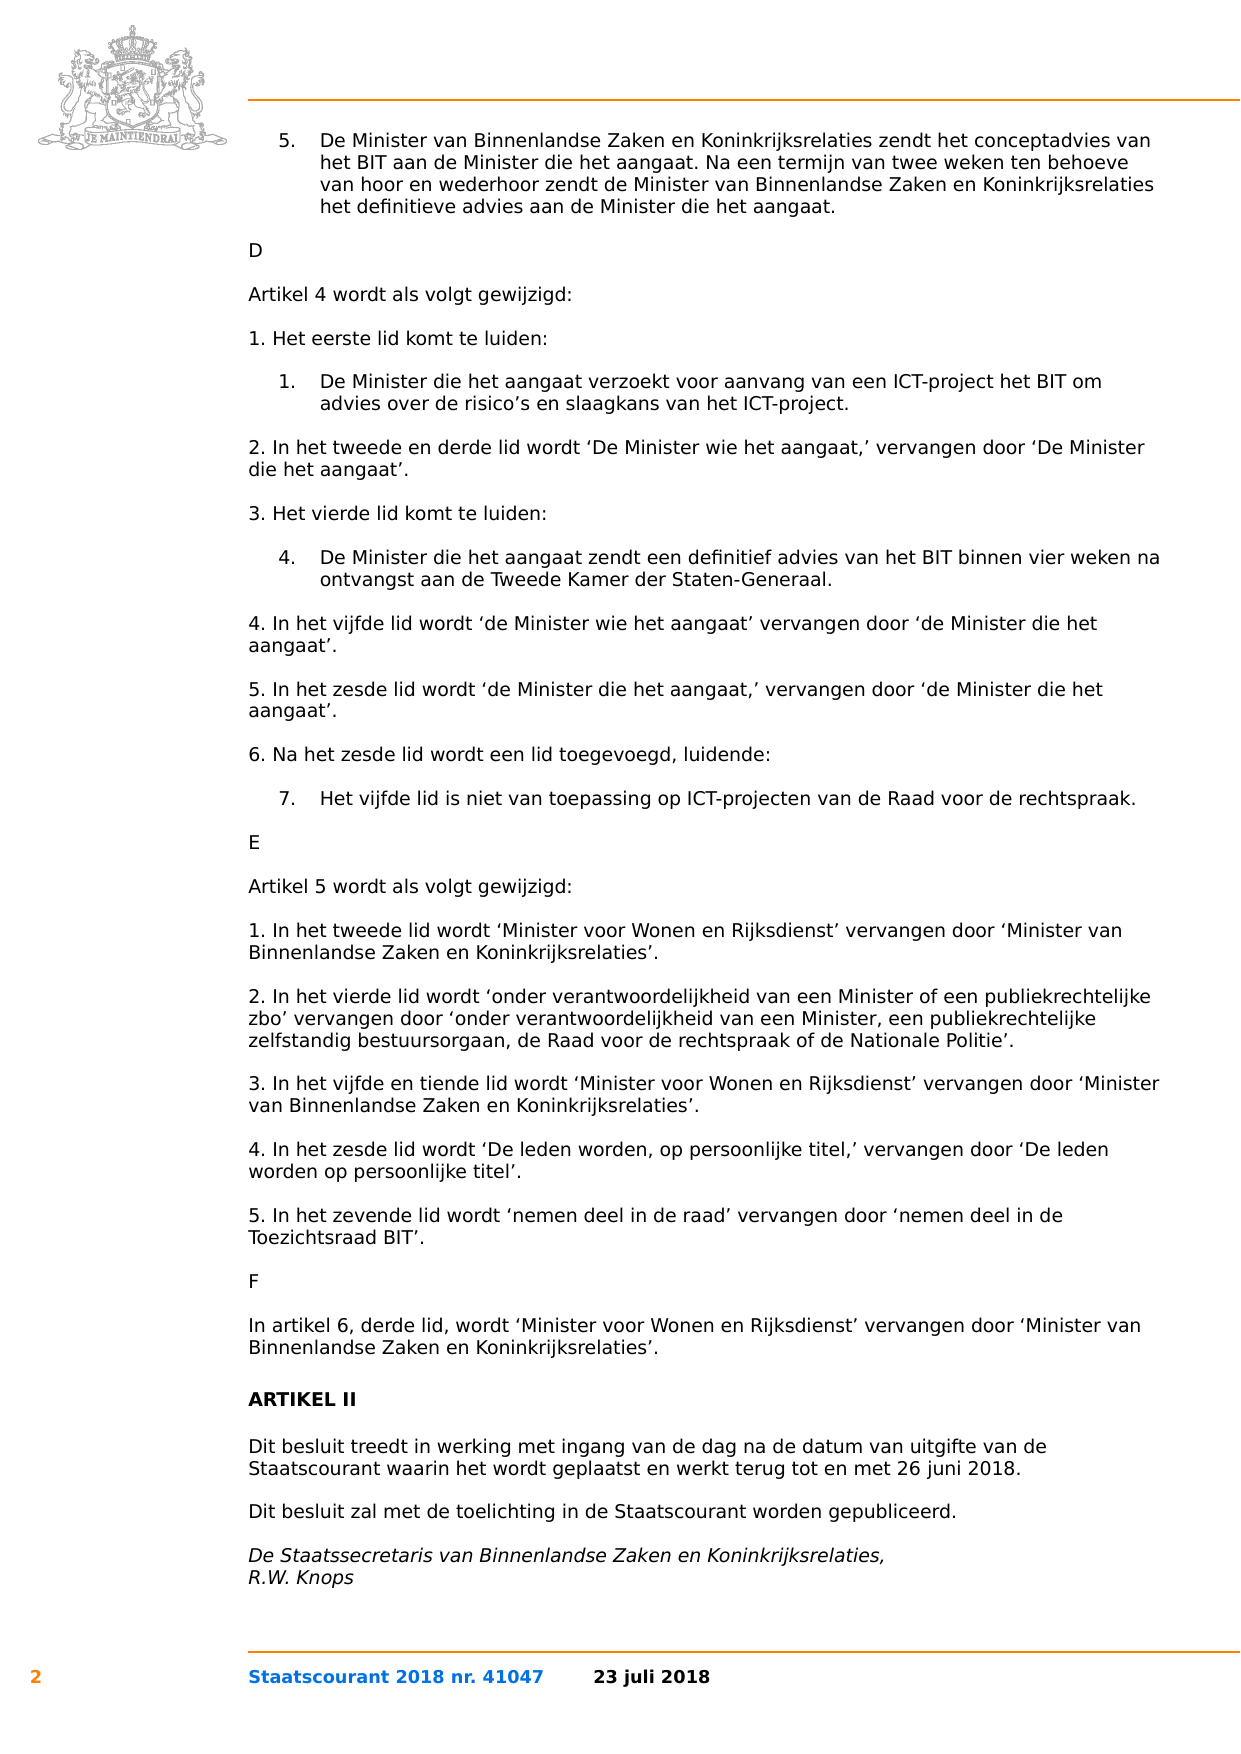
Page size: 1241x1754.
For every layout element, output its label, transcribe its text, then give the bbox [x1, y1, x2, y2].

text 3. In het vijfde en tiende lid wordt ‘Minister voor Wonen en Rijksdienst’ vervangen door ‘Minister van Binnenlandse Zaken en Koninkrijksrelaties’. [248, 1073, 1163, 1117]
text 5. In het zesde lid wordt ‘de Minister die het aangaat,’ vervangen door ‘de Minister die het aangaat’. [248, 678, 1163, 722]
text 5. In het zevende lid wordt ‘nemen deel in de raad’ vervangen door ‘nemen deel in de Toezichtsraad BIT’. [248, 1205, 1163, 1249]
text 3. Het vierde lid komt te luiden: [248, 503, 1163, 525]
text 2. In het tweede en derde lid wordt ‘De Minister wie het aangaat,’ vervangen door ‘De Minister die het aangaat’. [248, 437, 1163, 481]
text E [248, 832, 1163, 854]
text 4. In het zesde lid wordt ‘De leden worden, op persoonlijke titel,’ vervangen door ‘De leden worden op persoonlijke titel’. [248, 1139, 1163, 1183]
text 6. Na het zesde lid wordt een lid toegevoegd, luidende: [248, 744, 1163, 766]
text 4. De Minister die het aangaat zendt een definitief advies van het BIT binnen vier weken na ontvangst aan de Tweede Kamer der Staten-Generaal. [278, 547, 1163, 591]
text F [248, 1271, 1163, 1293]
text De Staatssecretaris van Binnenlandse Zaken en Koninkrijksrelaties, R.W. Knops [248, 1545, 1163, 1589]
text Artikel 5 wordt als volgt gewijzigd: [248, 876, 1163, 898]
subtitle ARTIKEL II [248, 1389, 1163, 1411]
text Artikel 4 wordt als volgt gewijzigd: [248, 283, 1163, 306]
text 7. Het vijfde lid is niet van toepassing op ICT-projecten van de Raad voor de rechtspraak. [278, 788, 1163, 810]
text D [248, 240, 1163, 262]
text 2. In het vierde lid wordt ‘onder verantwoordelijkheid van een Minister of een publiekrechtelijke zbo’ vervangen door ‘onder verantwoordelijkheid van een Minister, een publiekrechtelijke zelfstandig bestuursorgaan, de Raad voor de rechtspraak of de Nationale Politie’. [248, 986, 1163, 1051]
text 1. De Minister die het aangaat verzoekt voor aanvang van een ICT-project het BIT om advies over de risico’s en slaagkans van het ICT-project. [278, 371, 1163, 415]
text 1. Het eerste lid komt te luiden: [248, 327, 1163, 349]
picture [38, 25, 227, 150]
text 1. In het tweede lid wordt ‘Minister voor Wonen en Rijksdienst’ vervangen door ‘Minister van Binnenlandse Zaken en Koninkrijksrelaties’. [248, 920, 1163, 964]
text Dit besluit zal met de toelichting in de Staatscourant worden gepubliceerd. [248, 1501, 1163, 1523]
text 5. De Minister van Binnenlandse Zaken en Koninkrijksrelaties zendt het conceptadvies van het BIT aan de Minister die het aangaat. Na een termijn van twee weken ten behoeve van hoor en wederhoor zendt de Minister van Binnenlandse Zaken en Koninkrijksrelaties het definitieve advies aan de Minister die het aangaat. [278, 130, 1163, 218]
text Dit besluit treedt in werking met ingang van de dag na de datum van uitgifte van de Staatscourant waarin het wordt geplaatst en werkt terug tot en met 26 juni 2018. [248, 1436, 1163, 1479]
text In artikel 6, derde lid, wordt ‘Minister voor Wonen en Rijksdienst’ vervangen door ‘Minister van Binnenlandse Zaken en Koninkrijksrelaties’. [248, 1315, 1163, 1359]
text 4. In het vijfde lid wordt ‘de Minister wie het aangaat’ vervangen door ‘de Minister die het aangaat’. [248, 613, 1163, 657]
